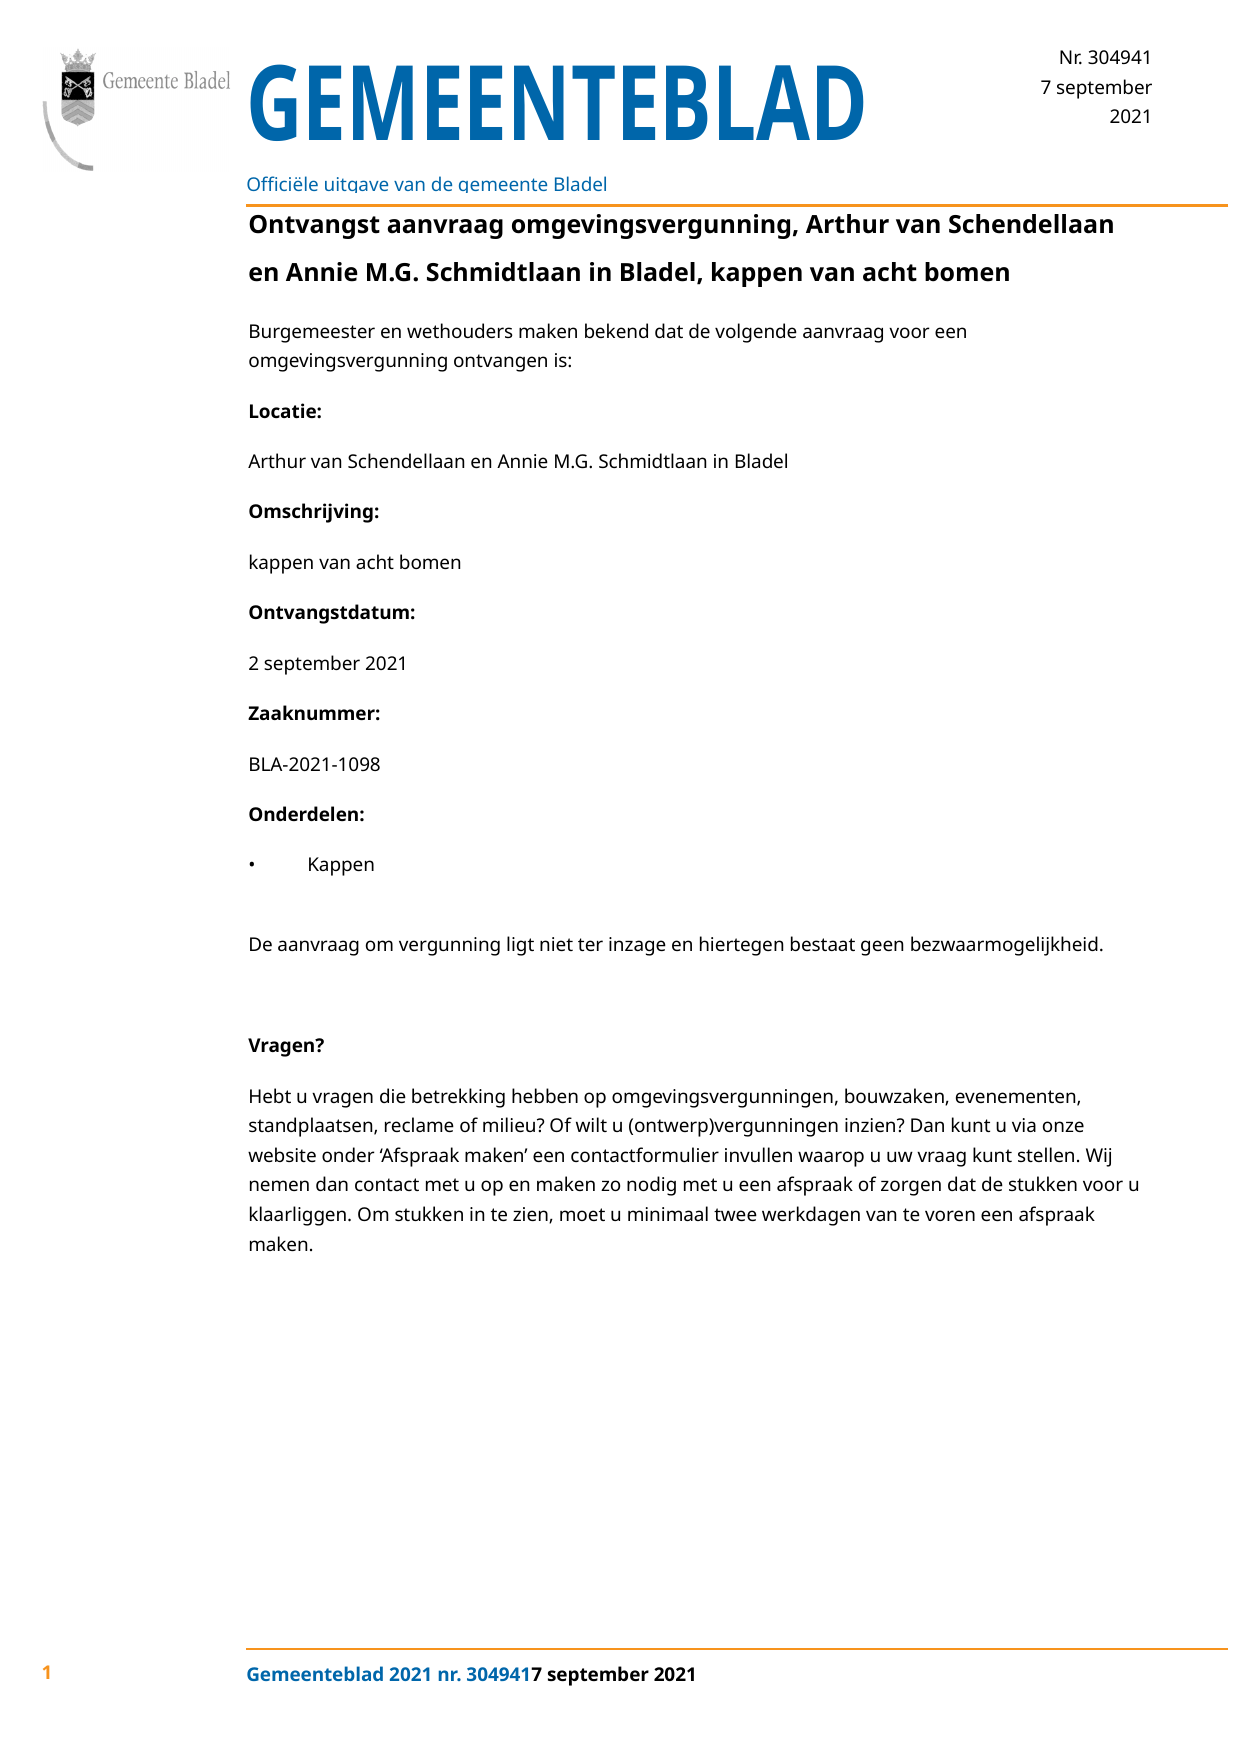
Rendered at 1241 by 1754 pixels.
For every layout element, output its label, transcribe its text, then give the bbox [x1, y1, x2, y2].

text Omschrijving: [248, 499, 1152, 524]
text Arthur van Schendellaan en Annie M.G. Schmidtlaan in Bladel [248, 448, 1152, 474]
text Locatie: [248, 398, 1152, 424]
list Kappen [248, 852, 1152, 877]
text BLA-2021-1098 [248, 751, 1152, 777]
text Vragen? [248, 1032, 1152, 1058]
text De aanvraag om vergunning ligt niet ter inzage en hiertegen bestaat geen bezwaarmogelijkheid. [248, 932, 1152, 957]
text Ontvangst aanvraag omgevingsvergunning, Arthur van Schendellaan en Annie M.G. Schmidtlaan in Bladel, kappen van acht bomen [248, 207, 1152, 288]
text Ontvangstdatum: [248, 599, 1152, 625]
text 2 september 2021 [248, 650, 1152, 676]
text Onderdelen: [248, 801, 1152, 827]
text kappen van acht bomen [248, 549, 1152, 575]
text Hebt u vragen die betrekking hebben op omgevingsvergunningen, bouwzaken, evenementen, standplaatsen, reclame of milieu? Of wilt u (ontwerp)vergunningen inzien? Dan kunt u via onze website onder ‘Afspraak maken’ een contactformulier invullen waarop u uw vraag kunt stellen. Wij nemen dan contact met u op en maken zo nodig met u een afspraak of zorgen dat de stukken voor u klaarliggen. Om stukken in te zien, moet u minimaal twee werkdagen van te voren een afspraak maken. [248, 1083, 1152, 1257]
text Burgemeester en wethouders maken bekend dat de volgende aanvraag voor een omgevingsvergunning ontvangen is: [248, 318, 1152, 373]
text Zaaknummer: [248, 700, 1152, 726]
picture [41, 47, 231, 172]
